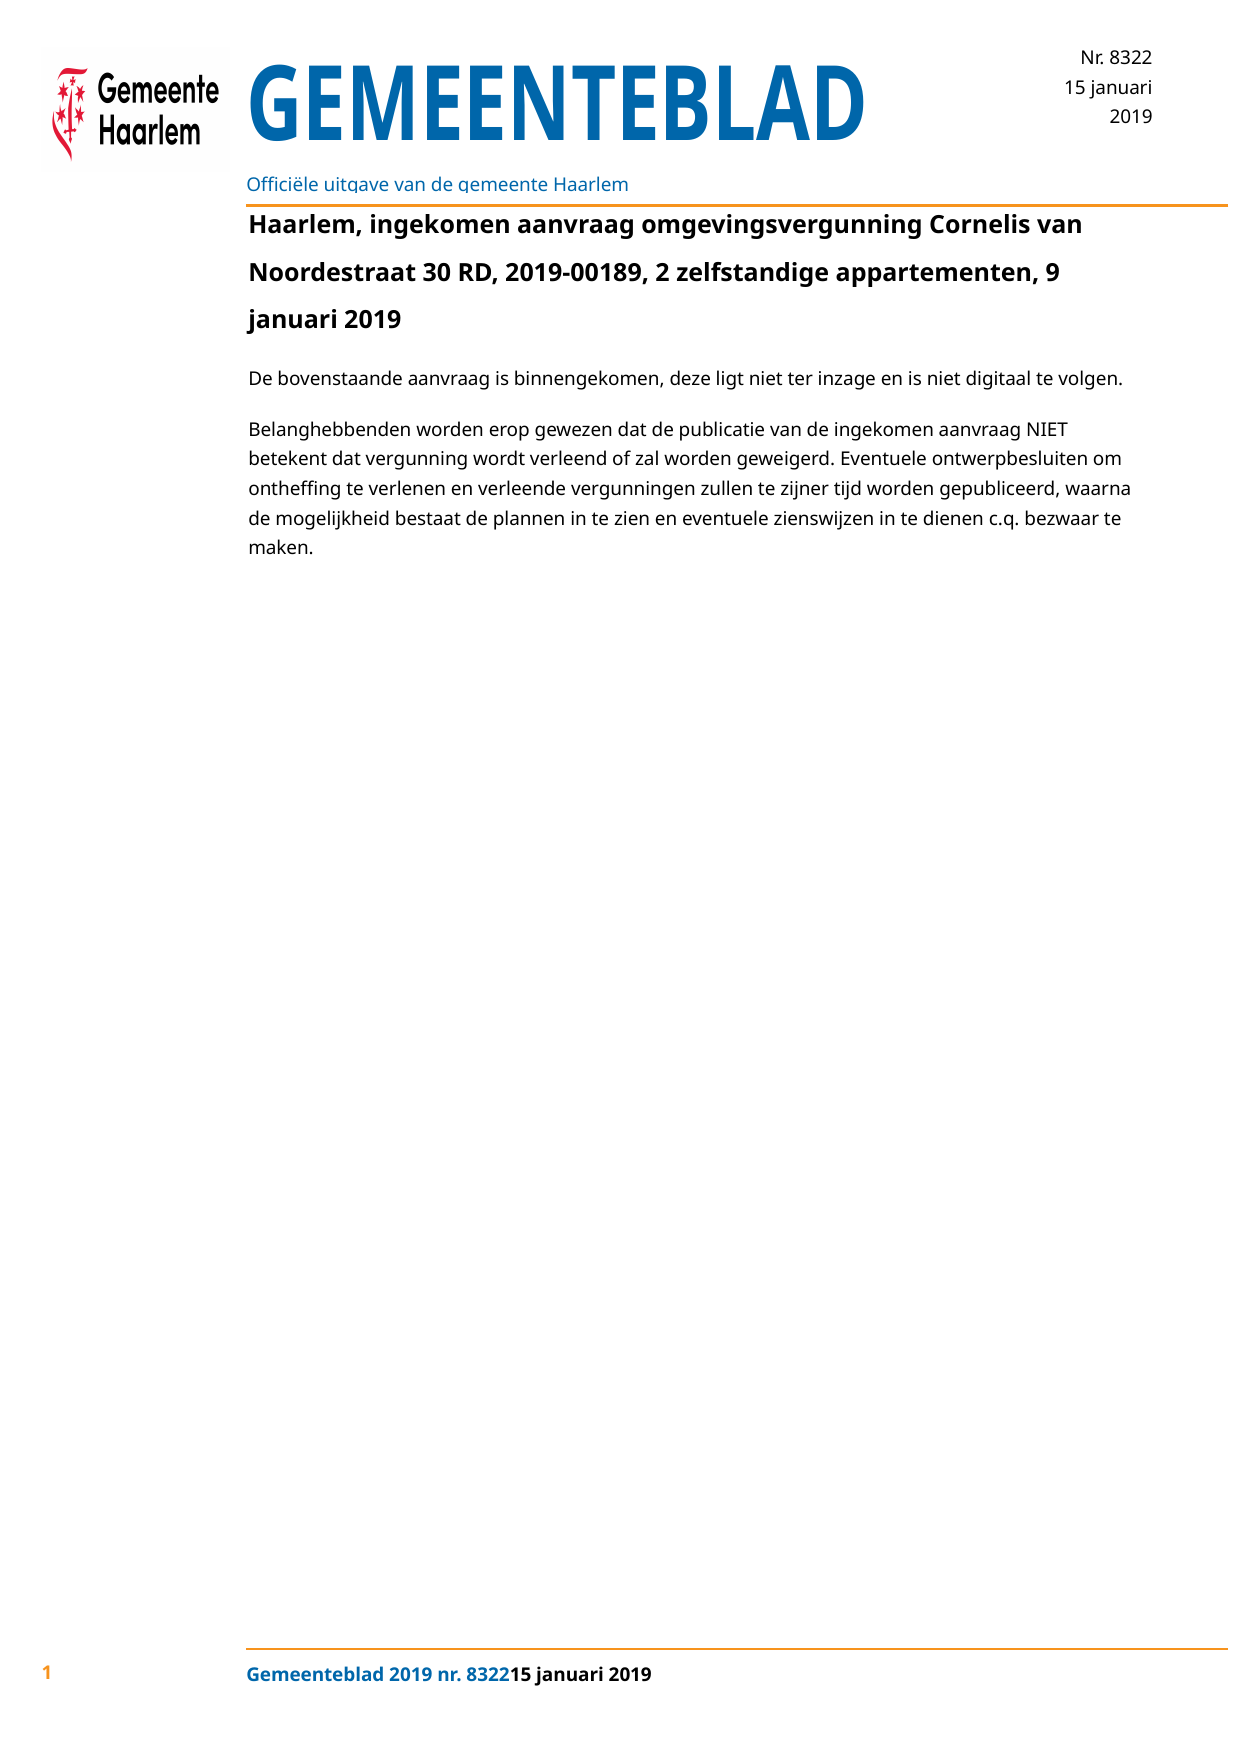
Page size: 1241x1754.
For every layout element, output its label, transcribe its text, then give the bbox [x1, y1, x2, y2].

text De bovenstaande aanvraag is binnengekomen, deze ligt niet ter inzage en is niet digitaal te volgen. [248, 366, 1152, 391]
text Belanghebbenden worden erop gewezen dat de publicatie van de ingekomen aanvraag NIET betekent dat vergunning wordt verleend of zal worden geweigerd. Eventuele ontwerpbesluiten om ontheffing te verlenen en verleende vergunningen zullen te zijner tijd worden gepubliceerd, waarna de mogelijkheid bestaat de plannen in te zien en eventuele zienswijzen in te dienen c.q. bezwaar te maken. [248, 416, 1152, 560]
text Haarlem, ingekomen aanvraag omgevingsvergunning Cornelis van Noordestraat 30 RD, 2019-00189, 2 zelfstandige appartementen, 9 januari 2019 [248, 207, 1152, 336]
picture [41, 47, 231, 172]
